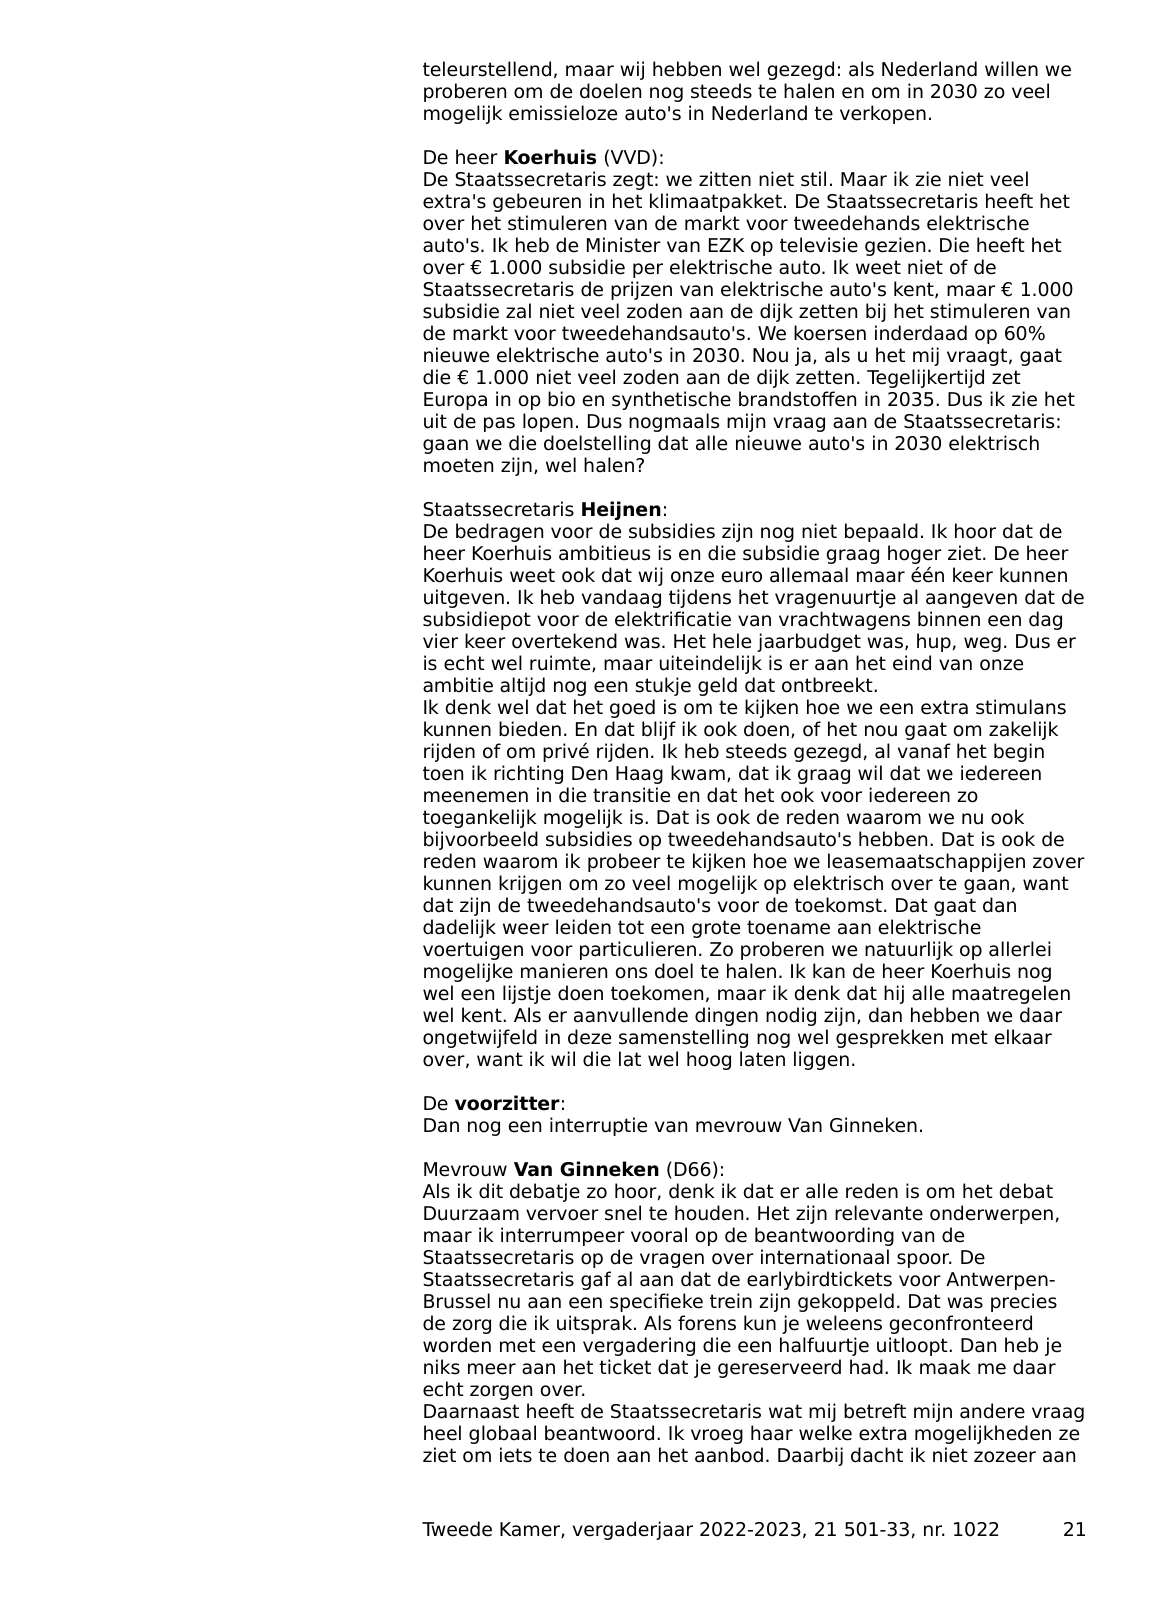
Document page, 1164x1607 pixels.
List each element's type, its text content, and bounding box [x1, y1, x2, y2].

text De heer Koerhuis (VVD): [422, 147, 1087, 169]
text Daarnaast heeft de Staatssecretaris wat mij betreft mijn andere vraag heel globaal beantwoord. Ik vroeg haar welke extra mogelijkheden ze ziet om iets te doen aan het aanbod. Daarbij dacht ik niet zozeer aan [422, 1401, 1087, 1467]
text teleurstellend, maar wij hebben wel gezegd: als Nederland willen we proberen om de doelen nog steeds te halen en om in 2030 zo veel mogelijk emissieloze auto's in Nederland te verkopen. [422, 59, 1087, 125]
text Mevrouw Van Ginneken (D66): [422, 1159, 1087, 1181]
text Dan nog een interruptie van mevrouw Van Ginneken. [422, 1115, 1087, 1137]
text De Staatssecretaris zegt: we zitten niet stil. Maar ik zie niet veel extra's gebeuren in het klimaatpakket. De Staatssecretaris heeft het over het stimuleren van de markt voor tweedehands elektrische auto's. Ik heb de Minister van EZK op televisie gezien. Die heeft het over € 1.000 subsidie per elektrische auto. Ik weet niet of de Staatssecretaris de prijzen van elektrische auto's kent, maar € 1.000 subsidie zal niet veel zoden aan de dijk zetten bij het stimuleren van de markt voor tweedehandsauto's. We koersen inderdaad op 60% nieuwe elektrische auto's in 2030. Nou ja, als u het mij vraagt, gaat die € 1.000 niet veel zoden aan de dijk zetten. Tegelijkertijd zet Europa in op bio en synthetische brandstoffen in 2035. Dus ik zie het uit de pas lopen. Dus nogmaals mijn vraag aan de Staatssecretaris: gaan we die doelstelling dat alle nieuwe auto's in 2030 elektrisch moeten zijn, wel halen? [422, 169, 1087, 477]
text Ik denk wel dat het goed is om te kijken hoe we een extra stimulans kunnen bieden. En dat blijf ik ook doen, of het nou gaat om zakelijk rijden of om privé rijden. Ik heb steeds gezegd, al vanaf het begin toen ik richting Den Haag kwam, dat ik graag wil dat we iedereen meenemen in die transitie en dat het ook voor iedereen zo toegankelijk mogelijk is. Dat is ook de reden waarom we nu ook bijvoorbeeld subsidies op tweedehandsauto's hebben. Dat is ook de reden waarom ik probeer te kijken hoe we leasemaatschappijen zover kunnen krijgen om zo veel mogelijk op elektrisch over te gaan, want dat zijn de tweedehandsauto's voor de toekomst. Dat gaat dan dadelijk weer leiden tot een grote toename aan elektrische voertuigen voor particulieren. Zo proberen we natuurlijk op allerlei mogelijke manieren ons doel te halen. Ik kan de heer Koerhuis nog wel een lijstje doen toekomen, maar ik denk dat hij alle maatregelen wel kent. Als er aanvullende dingen nodig zijn, dan hebben we daar ongetwijfeld in deze samenstelling nog wel gesprekken met elkaar over, want ik wil die lat wel hoog laten liggen. [422, 697, 1087, 1071]
text Staatssecretaris Heijnen: [422, 499, 1087, 521]
text Als ik dit debatje zo hoor, denk ik dat er alle reden is om het debat Duurzaam vervoer snel te houden. Het zijn relevante onderwerpen, maar ik interrumpeer vooral op de beantwoording van de Staatssecretaris op de vragen over internationaal spoor. De Staatssecretaris gaf al aan dat de earlybirdtickets voor Antwerpen-Brussel nu aan een specifieke trein zijn gekoppeld. Dat was precies de zorg die ik uitsprak. Als forens kun je weleens geconfronteerd worden met een vergadering die een halfuurtje uitloopt. Dan heb je niks meer aan het ticket dat je gereserveerd had. Ik maak me daar echt zorgen over. [422, 1181, 1087, 1401]
text De bedragen voor de subsidies zijn nog niet bepaald. Ik hoor dat de heer Koerhuis ambitieus is en die subsidie graag hoger ziet. De heer Koerhuis weet ook dat wij onze euro allemaal maar één keer kunnen uitgeven. Ik heb vandaag tijdens het vragenuurtje al aangeven dat de subsidiepot voor de elektrificatie van vrachtwagens binnen een dag vier keer overtekend was. Het hele jaarbudget was, hup, weg. Dus er is echt wel ruimte, maar uiteindelijk is er aan het eind van onze ambitie altijd nog een stukje geld dat ontbreekt. [422, 521, 1087, 697]
text De voorzitter: [422, 1093, 1087, 1115]
